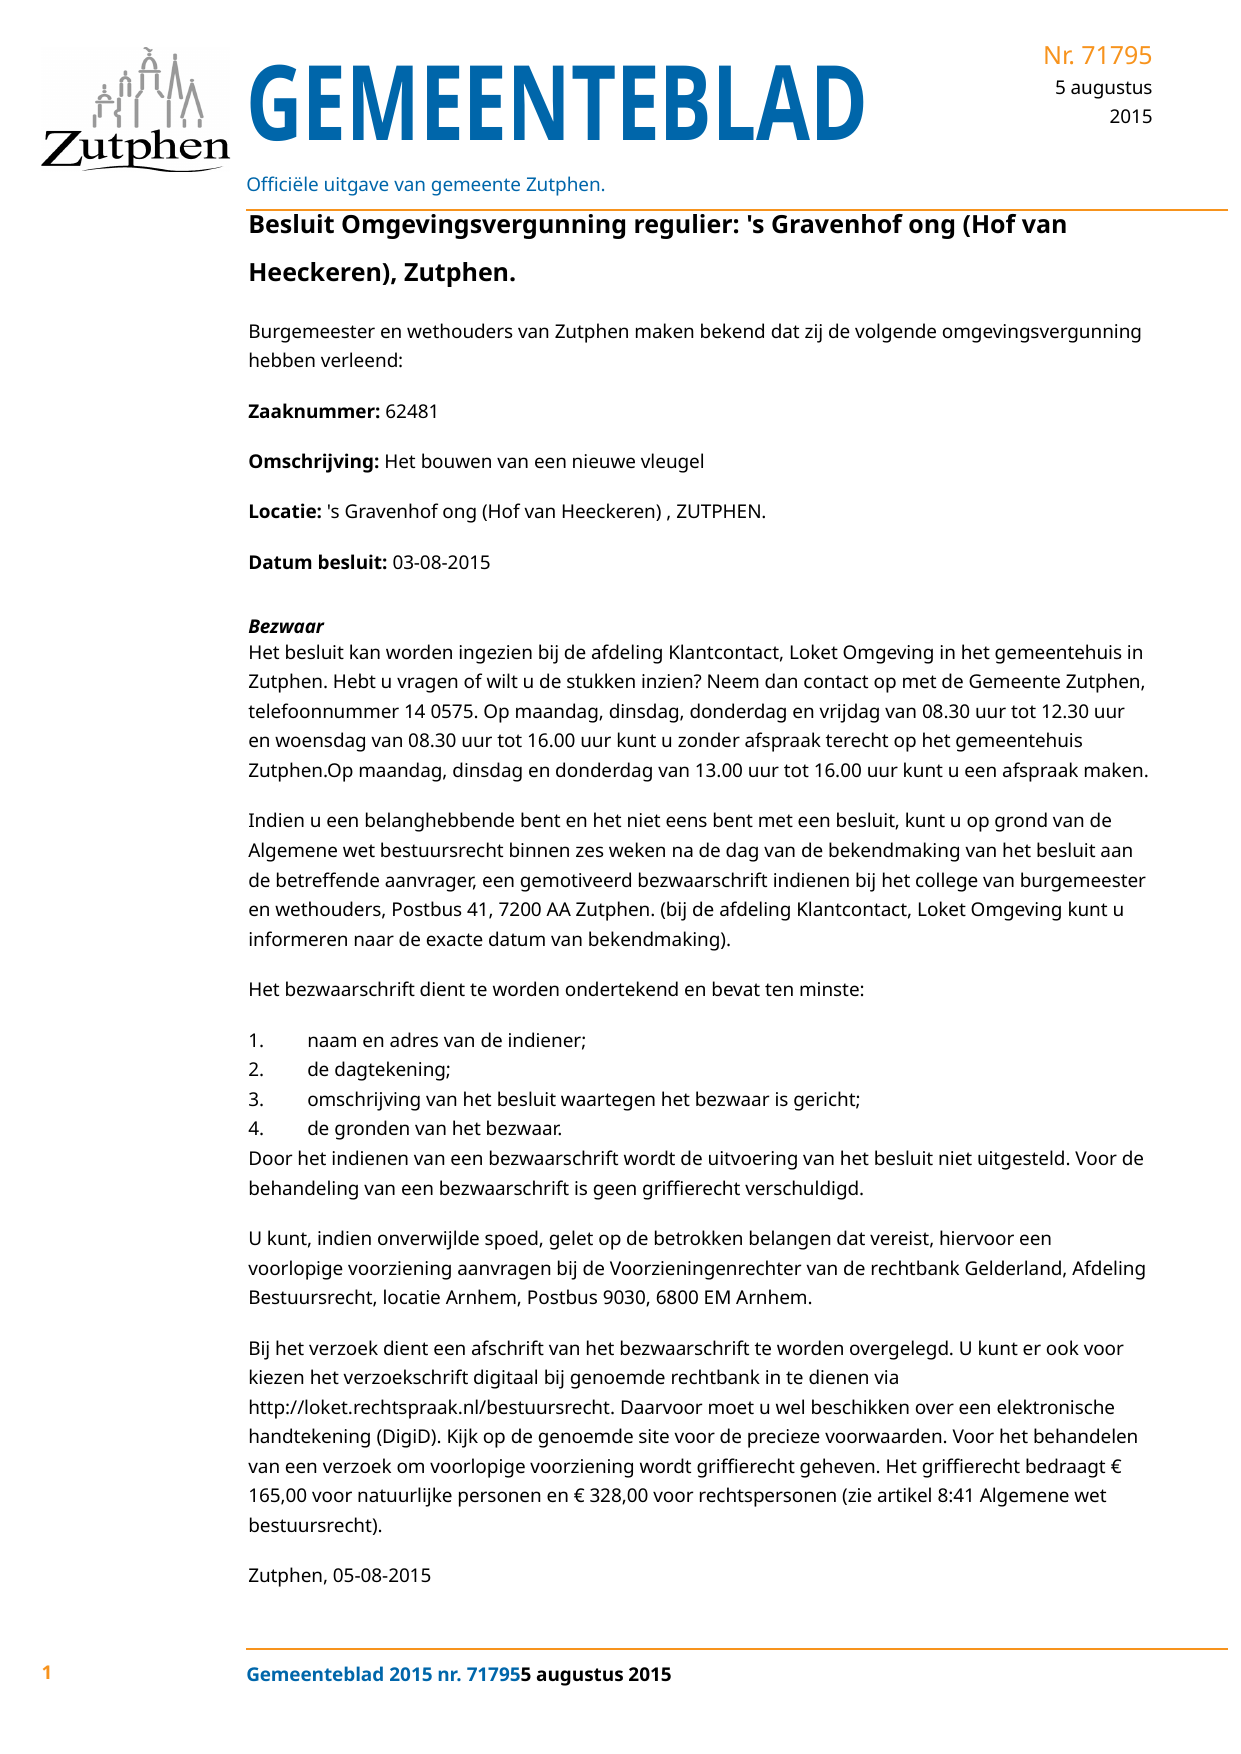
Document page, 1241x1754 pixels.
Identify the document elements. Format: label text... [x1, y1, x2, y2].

picture [41, 47, 231, 172]
text Omschrijving: Het bouwen van een nieuwe vleugel [248, 448, 1152, 474]
text Bezwaar [248, 613, 1152, 639]
list de dagtekening; [248, 1056, 1152, 1082]
list naam en adres van de indiener; [248, 1027, 1152, 1052]
text Besluit Omgevingsvergunning regulier: 's Gravenhof ong (Hof van Heeckeren), Zutphen. [248, 211, 1152, 288]
text Indien u een belanghebbende bent en het niet eens bent met een besluit, kunt u op grond van de Algemene wet bestuursrecht binnen zes weken na de dag van de bekendmaking van het besluit aan de betreffende aanvrager, een gemotiveerd bezwaarschrift indienen bij het college van burgemeester en wethouders, Postbus 41, 7200 AA Zutphen. (bij de afdeling Klantcontact, Loket Omgeving kunt u informeren naar de exacte datum van bekendmaking). [248, 808, 1152, 952]
text Zutphen, 05-08-2015 [248, 1563, 1152, 1588]
text Datum besluit: 03-08-2015 [248, 549, 1152, 575]
text Door het indienen van een bezwaarschrift wordt de uitvoering van het besluit niet uitgesteld. Voor de behandeling van een bezwaarschrift is geen griffierecht verschuldigd. [248, 1145, 1152, 1200]
text Het bezwaarschrift dient te worden ondertekend en bevat ten minste: [248, 976, 1152, 1002]
text U kunt, indien onverwijlde spoed, gelet op de betrokken belangen dat vereist, hiervoor een voorlopige voorziening aanvragen bij de Voorzieningenrechter van de rechtbank Gelderland, Afdeling Bestuursrecht, locatie Arnhem, Postbus 9030, 6800 EM Arnhem. [248, 1225, 1152, 1310]
text Zaaknummer: 62481 [248, 398, 1152, 424]
list de gronden van het bezwaar. [248, 1116, 1152, 1141]
text Bij het verzoek dient een afschrift van het bezwaarschrift te worden overgelegd. U kunt er ook voor kiezen het verzoekschrift digitaal bij genoemde rechtbank in te dienen via http://loket.rechtspraak.nl/bestuursrecht. Daarvoor moet u wel beschikken over een elektronische handtekening (DigiD). Kijk op de genoemde site voor de precieze voorwaarden. Voor het behandelen van een verzoek om voorlopige voorziening wordt griffierecht geheven. Het griffierecht bedraagt € 165,00 voor natuurlijke personen en € 328,00 voor rechtspersonen (zie artikel 8:41 Algemene wet bestuursrecht). [248, 1335, 1152, 1538]
text Het besluit kan worden ingezien bij de afdeling Klantcontact, Loket Omgeving in het gemeentehuis in Zutphen. Hebt u vragen of wilt u de stukken inzien? Neem dan contact op met de Gemeente Zutphen, telefoonnummer 14 0575. Op maandag, dinsdag, donderdag en vrijdag van 08.30 uur tot 12.30 uur en woensdag van 08.30 uur tot 16.00 uur kunt u zonder afspraak terecht op het gemeentehuis Zutphen.Op maandag, dinsdag en donderdag van 13.00 uur tot 16.00 uur kunt u een afspraak maken. [248, 639, 1152, 783]
list omschrijving van het besluit waartegen het bezwaar is gericht; [248, 1086, 1152, 1112]
text Burgemeester en wethouders van Zutphen maken bekend dat zij de volgende omgevingsvergunning hebben verleend: [248, 318, 1152, 373]
text Locatie: 's Gravenhof ong (Hof van Heeckeren) , ZUTPHEN. [248, 499, 1152, 524]
